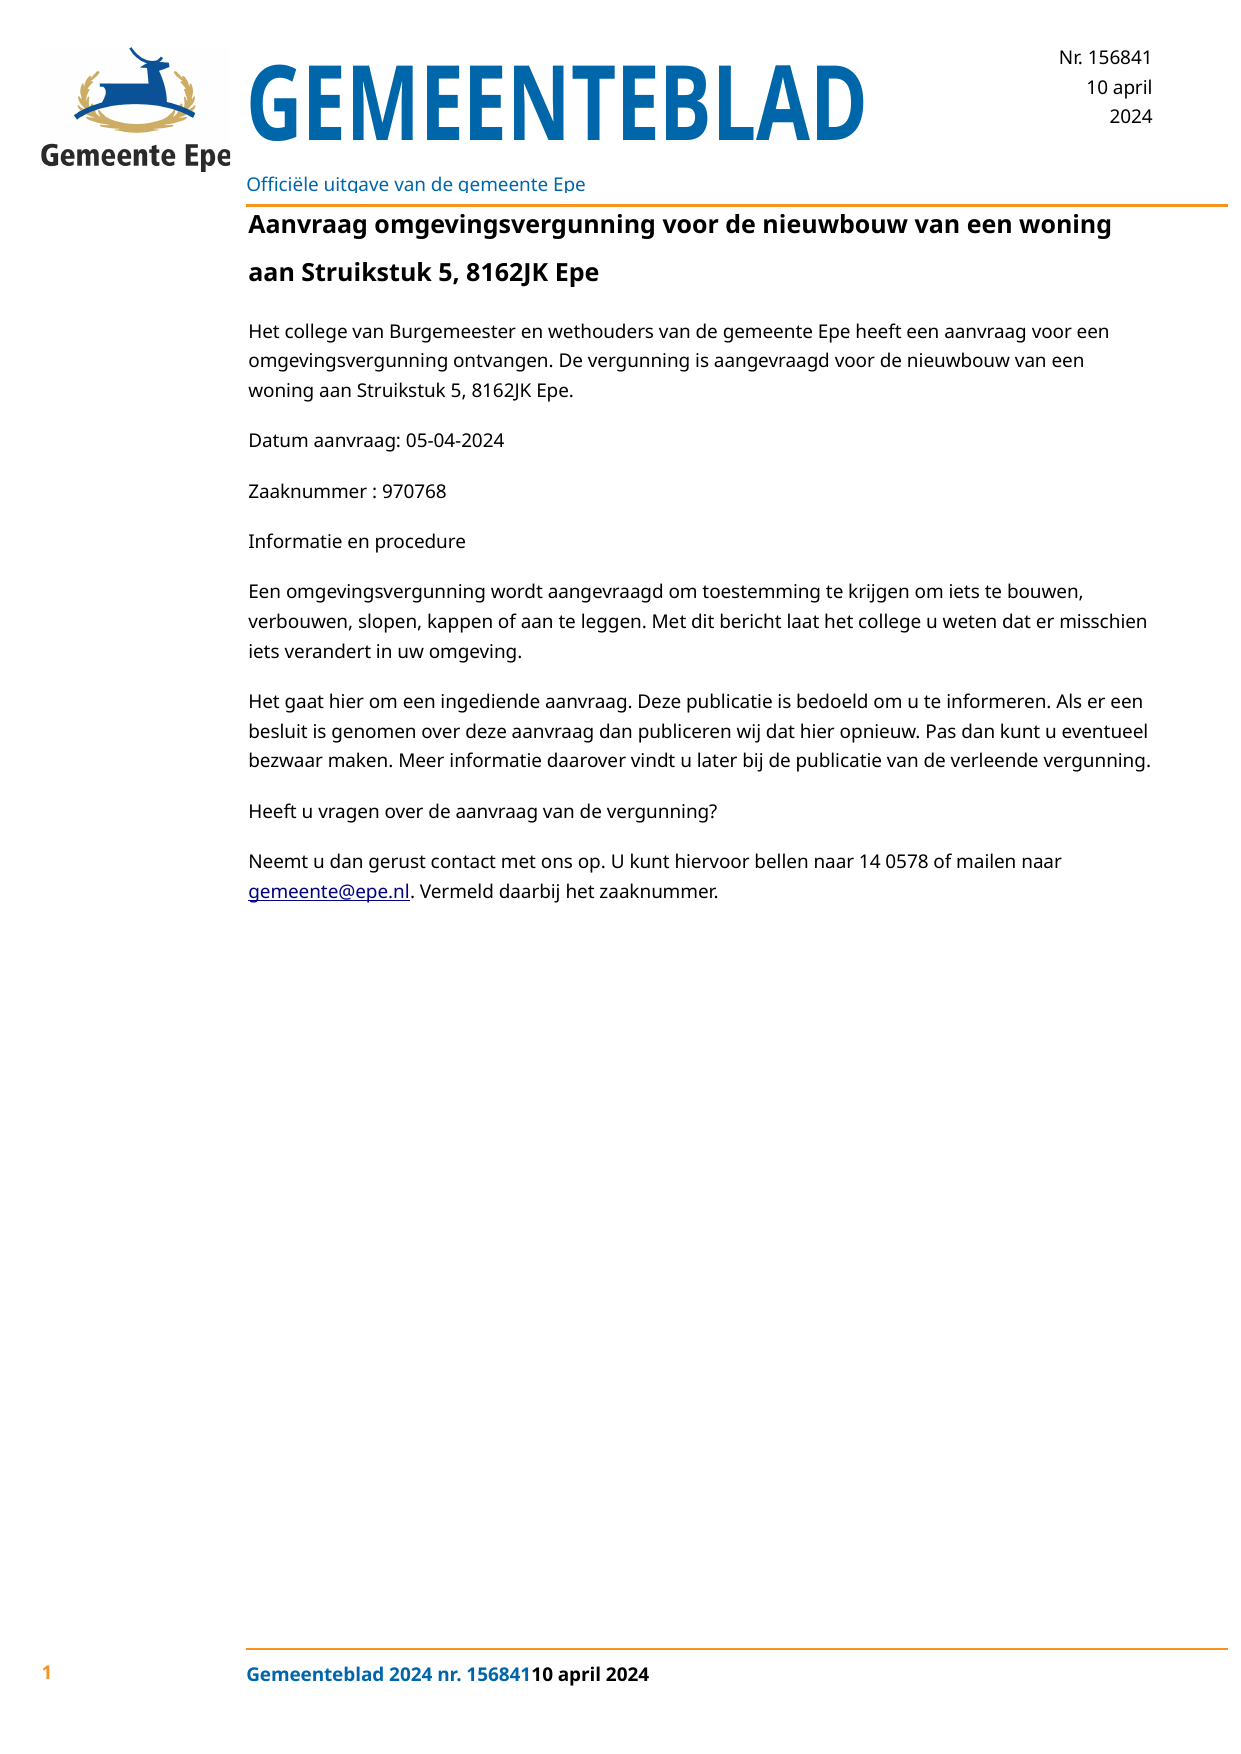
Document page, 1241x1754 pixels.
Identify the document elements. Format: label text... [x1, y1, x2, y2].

text Datum aanvraag: 05-04-2024 [248, 427, 1152, 453]
text Zaaknummer : 970768 [248, 478, 1152, 504]
text Aanvraag omgevingsvergunning voor de nieuwbouw van een woning aan Struikstuk 5, 8162JK Epe [248, 207, 1152, 288]
text Het gaat hier om een ingediende aanvraag. Deze publicatie is bedoeld om u te informeren. Als er een besluit is genomen over deze aanvraag dan publiceren wij dat hier opnieuw. Pas dan kunt u eventueel bezwaar maken. Meer informatie daarover vindt u later bij de publicatie van de verleende vergunning. [248, 688, 1152, 773]
text Het college van Burgemeester en wethouders van de gemeente Epe heeft een aanvraag voor een omgevingsvergunning ontvangen. De vergunning is aangevraagd voor de nieuwbouw van een woning aan Struikstuk 5, 8162JK Epe. [248, 318, 1152, 403]
text Informatie en procedure [248, 528, 1152, 554]
picture [41, 47, 231, 172]
text Heeft u vragen over de aanvraag van de vergunning? [248, 798, 1152, 824]
text Neemt u dan gerust contact met ons op. U kunt hiervoor bellen naar 14 0578 of mailen naar gemeente@epe.nl. Vermeld daarbij het zaaknummer. [248, 848, 1152, 904]
text Een omgevingsvergunning wordt aangevraagd om toestemming te krijgen om iets te bouwen, verbouwen, slopen, kappen of aan te leggen. Met dit bericht laat het college u weten dat er misschien iets verandert in uw omgeving. [248, 579, 1152, 664]
